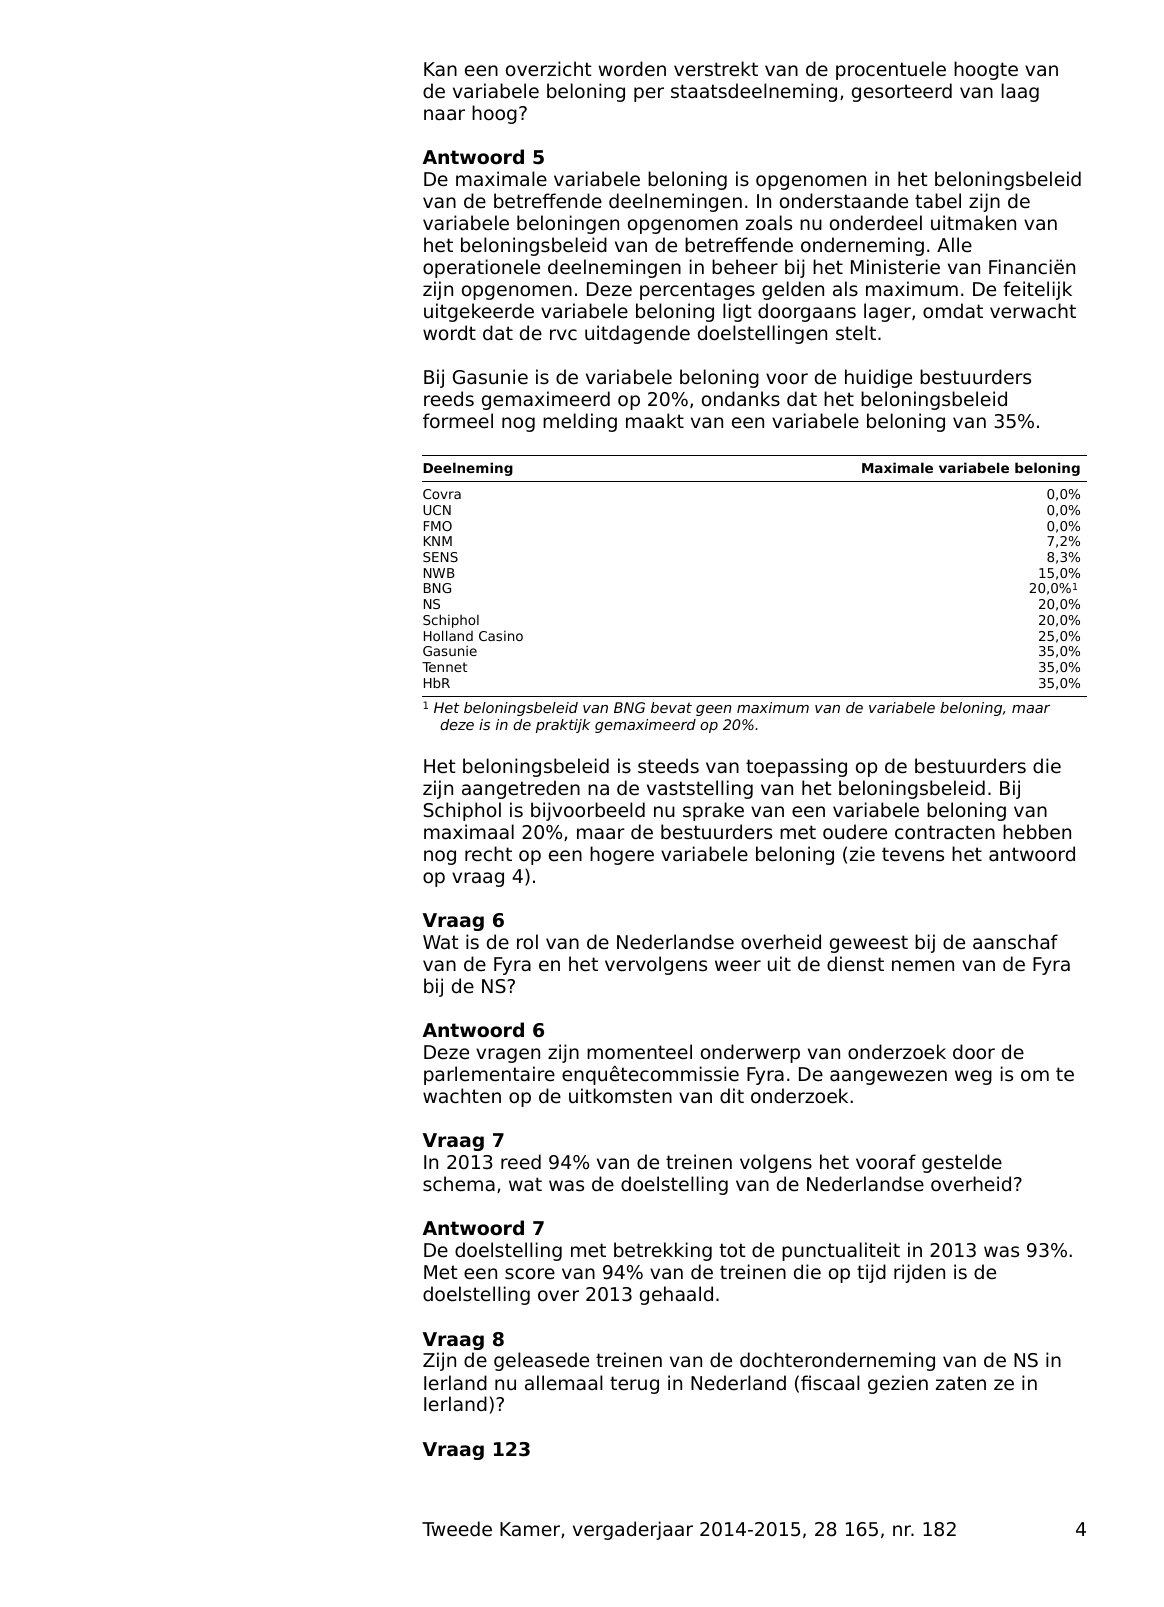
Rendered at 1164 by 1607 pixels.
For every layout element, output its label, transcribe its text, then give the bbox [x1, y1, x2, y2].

table_cell Tennet [422, 660, 637, 676]
table_cell 0,0% [638, 518, 1087, 534]
table_cell HbR [422, 676, 637, 696]
table_cell 25,0% [638, 629, 1087, 644]
text Vraag 123 [422, 1438, 1087, 1461]
table_cell KNM [422, 534, 637, 550]
table_cell Covra [422, 482, 637, 503]
table_cell SENS [422, 550, 637, 566]
text Vraag 8 [422, 1328, 1087, 1350]
text De doelstelling met betrekking tot de punctualiteit in 2013 was 93%. Met een score van 94% van de treinen die op tijd rijden is de doelstelling over 2013 gehaald. [422, 1240, 1087, 1306]
text Wat is de rol van de Nederlandse overheid geweest bij de aanschaf van de Fyra en het vervolgens weer uit de dienst nemen van de Fyra bij de NS? [422, 932, 1087, 998]
table_cell Holland Casino [422, 629, 637, 644]
table_cell 20,0%1 [638, 581, 1087, 597]
text Zijn de geleasede treinen van de dochteronderneming van de NS in Ierland nu allemaal terug in Nederland (fiscaal gezien zaten ze in Ierland)? [422, 1350, 1087, 1416]
table_cell 8,3% [638, 550, 1087, 566]
text Antwoord 7 [422, 1218, 1087, 1240]
table_cell BNG [422, 581, 637, 597]
text Vraag 7 [422, 1130, 1087, 1152]
text Deze vragen zijn momenteel onderwerp van onderzoek door de parlementaire enquêtecommissie Fyra. De aangewezen weg is om te wachten op de uitkomsten van dit onderzoek. [422, 1042, 1087, 1108]
table_cell Schiphol [422, 613, 637, 628]
table_cell 0,0% [638, 503, 1087, 518]
text Antwoord 5 [422, 147, 1087, 169]
table_cell 1 Het beloningsbeleid van BNG bevat geen maximum van de variabele beloning, maar deze is in de praktijk gemaximeerd op 20%. [422, 697, 1087, 734]
table_header Maximale variabele beloning [638, 456, 1087, 481]
table_header Deelneming [422, 456, 637, 481]
text Kan een overzicht worden verstrekt van de procentuele hoogte van de variabele beloning per staatsdeelneming, gesorteerd van laag naar hoog? [422, 59, 1087, 125]
table_cell UCN [422, 503, 637, 518]
table_cell 0,0% [638, 482, 1087, 503]
table_cell NS [422, 597, 637, 613]
text Bij Gasunie is de variabele beloning voor de huidige bestuurders reeds gemaximeerd op 20%, ondanks dat het beloningsbeleid formeel nog melding maakt van een variabele beloning van 35%. [422, 367, 1087, 433]
table_cell 20,0% [638, 597, 1087, 613]
table_cell Gasunie [422, 644, 637, 660]
table_cell 35,0% [638, 660, 1087, 676]
text Antwoord 6 [422, 1020, 1087, 1042]
table_cell FMO [422, 518, 637, 534]
text Het beloningsbeleid is steeds van toepassing op de bestuurders die zijn aangetreden na de vaststelling van het beloningsbeleid. Bij Schiphol is bijvoorbeeld nu sprake van een variabele beloning van maximaal 20%, maar de bestuurders met oudere contracten hebben nog recht op een hogere variabele beloning (zie tevens het antwoord op vraag 4). [422, 756, 1087, 888]
table_cell 7,2% [638, 534, 1087, 550]
table_cell 15,0% [638, 566, 1087, 581]
table_cell 20,0% [638, 613, 1087, 628]
table_cell NWB [422, 566, 637, 581]
table_cell 35,0% [638, 644, 1087, 660]
text Vraag 6 [422, 910, 1087, 932]
text De maximale variabele beloning is opgenomen in het beloningsbeleid van de betreffende deelnemingen. In onderstaande tabel zijn de variabele beloningen opgenomen zoals nu onderdeel uitmaken van het beloningsbeleid van de betreffende onderneming. Alle operationele deelnemingen in beheer bij het Ministerie van Financiën zijn opgenomen. Deze percentages gelden als maximum. De feitelijk uitgekeerde variabele beloning ligt doorgaans lager, omdat verwacht wordt dat de rvc uitdagende doelstellingen stelt. [422, 169, 1087, 345]
table_cell 35,0% [638, 676, 1087, 696]
text In 2013 reed 94% van de treinen volgens het vooraf gestelde schema, wat was de doelstelling van de Nederlandse overheid? [422, 1152, 1087, 1196]
